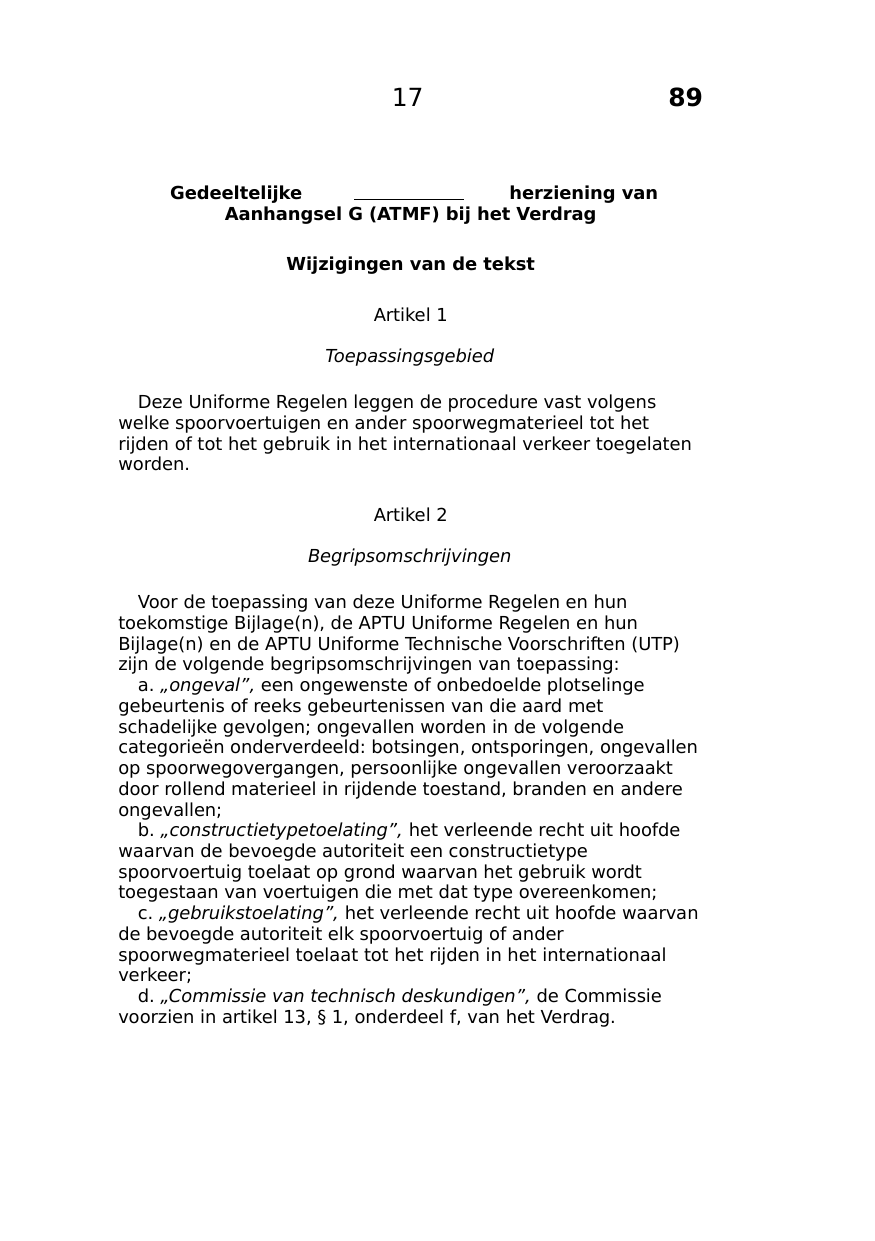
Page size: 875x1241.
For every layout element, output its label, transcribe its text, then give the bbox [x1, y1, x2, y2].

subtitle Artikel 1 Toepassingsgebied [118, 305, 703, 367]
subtitle Wijzigingen van de tekst [118, 254, 703, 275]
text a. „ongeval”, een ongewenste of onbedoelde plotselinge gebeurtenis of reeks gebeurtenissen van die aard met schadelijke gevolgen; ongevallen worden in de volgende categorieën onderverdeeld: botsingen, ontsporingen, ongevallen op spoorwegovergangen, persoonlijke ongevallen veroorzaakt door rollend materieel in rijdende toestand, branden en andere ongevallen; [118, 675, 703, 820]
subtitle Gedeeltelijke herziening van Aanhangsel G (ATMF) bij het Verdrag [118, 183, 703, 224]
text c. „gebruikstoelating”, het verleende recht uit hoofde waarvan de bevoegde autoriteit elk spoorvoertuig of ander spoorwegmaterieel toelaat tot het rijden in het internationaal verkeer; [118, 903, 703, 986]
text Voor de toepassing van deze Uniforme Regelen en hun toekomstige Bijlage(n), de APTU Uniforme Regelen en hun Bijlage(n) en de APTU Uniforme Technische Voorschriften (UTP) zijn de volgende begripsomschrijvingen van toepassing: [118, 592, 703, 675]
subtitle Artikel 2 Begripsomschrijvingen [118, 505, 703, 567]
text Deze Uniforme Regelen leggen de procedure vast volgens welke spoorvoertuigen en ander spoorwegmaterieel tot het rijden of tot het gebruik in het internationaal verkeer toegelaten worden. [118, 392, 703, 475]
text b. „constructietypetoelating”, het verleende recht uit hoofde waarvan de bevoegde autoriteit een constructietype spoorvoertuig toelaat op grond waarvan het gebruik wordt toegestaan van voertuigen die met dat type overeenkomen; [118, 820, 703, 903]
text d. „Commissie van technisch deskundigen”, de Commissie voorzien in artikel 13, § 1, onderdeel f, van het Verdrag. [118, 986, 703, 1027]
